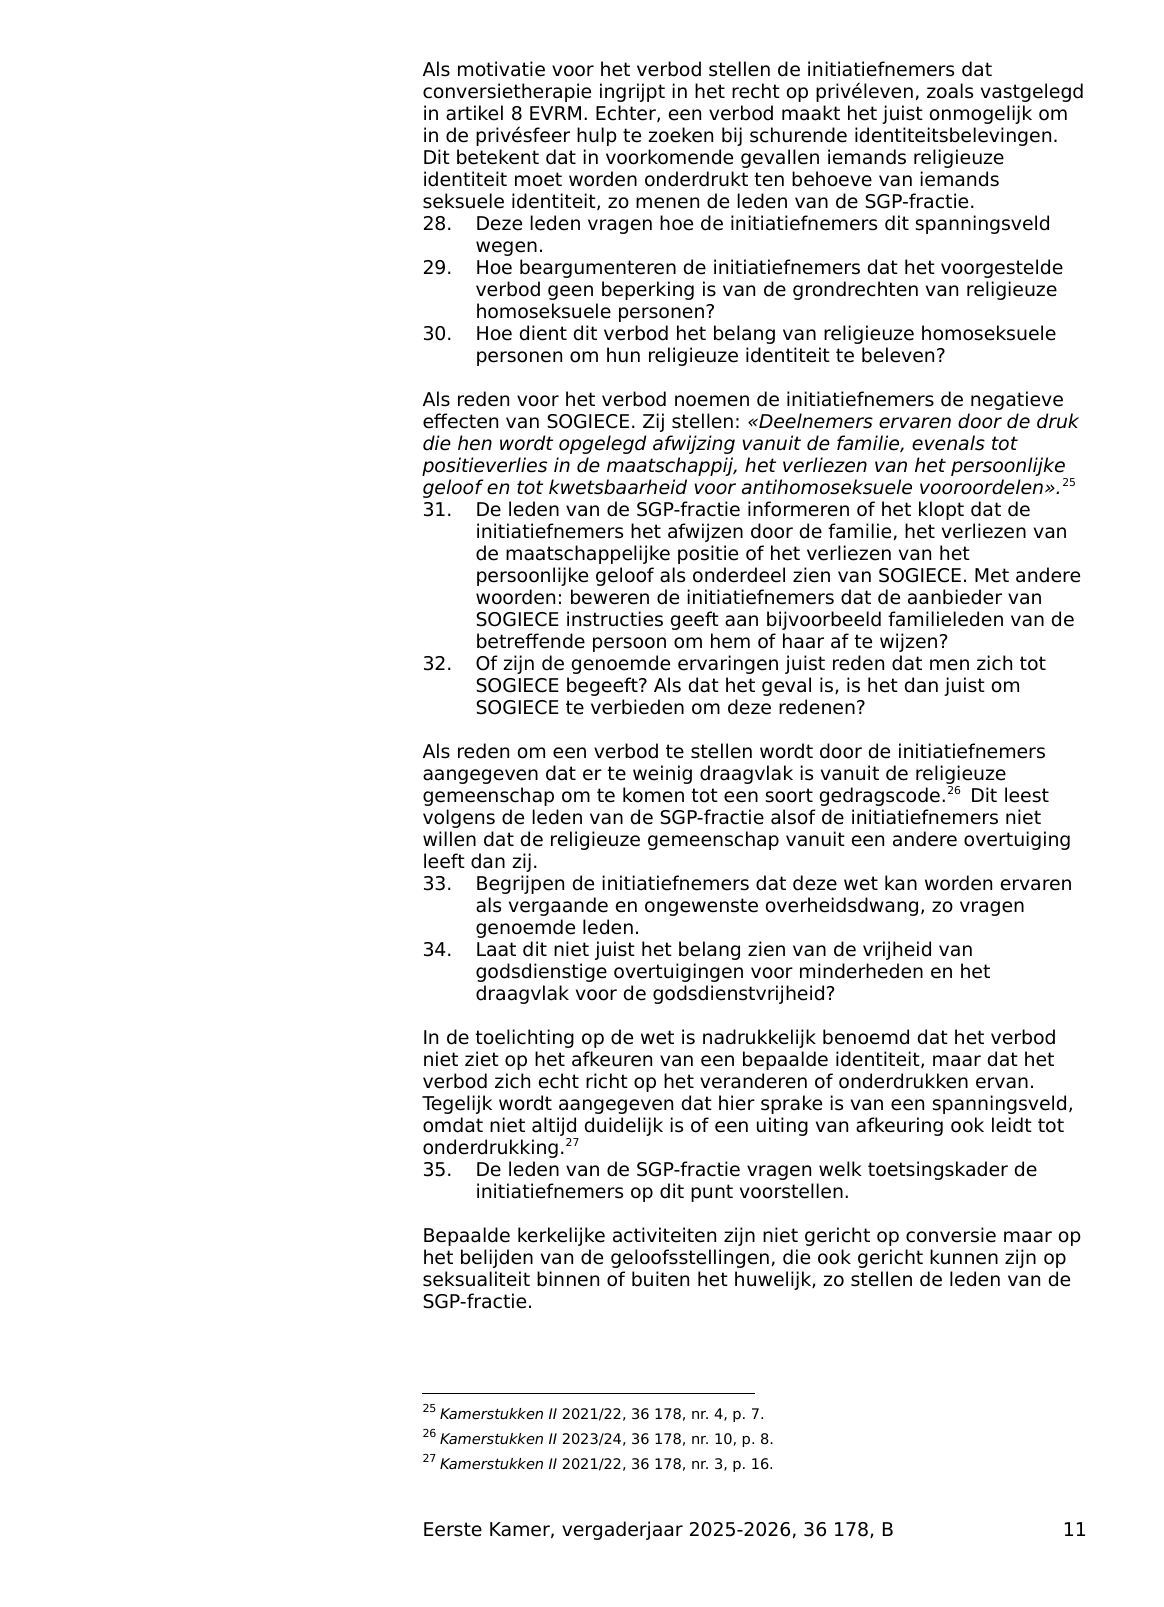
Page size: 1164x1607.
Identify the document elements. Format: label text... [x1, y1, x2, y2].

text Als reden voor het verbod noemen de initiatiefnemers de negatieve effecten van SOGIECE. Zij stellen: «Deelnemers ervaren door de druk die hen wordt opgelegd afwijzing vanuit de familie, evenals tot positieverlies in de maatschappij, het verliezen van het persoonlijke geloof en tot kwetsbaarheid voor antihomoseksuele vooroordelen». [422, 389, 1087, 499]
text 34. Laat dit niet juist het belang zien van de vrijheid van godsdienstige overtuigingen voor minderheden en het draagvlak voor de godsdienstvrijheid? [422, 939, 1087, 1004]
text Kamerstukken II 2021/22, 36 178, nr. 3, p. 16. [422, 1452, 1087, 1474]
text 31. De leden van de SGP-fractie informeren of het klopt dat de initiatiefnemers het afwijzen door de familie, het verliezen van de maatschappelijke positie of het verliezen van het persoonlijke geloof als onderdeel zien van SOGIECE. Met andere woorden: beweren de initiatiefnemers dat de aanbieder van SOGIECE instructies geeft aan bijvoorbeeld familieleden van de betreffende persoon om hem of haar af te wijzen? [422, 499, 1087, 653]
text Als reden om een verbod te stellen wordt door de initiatiefnemers aangegeven dat er te weinig draagvlak is vanuit de religieuze gemeenschap om te komen tot een soort gedragscode. Dit leest volgens de leden van de SGP-fractie alsof de initiatiefnemers niet willen dat de religieuze gemeenschap vanuit een andere overtuiging leeft dan zij. [422, 741, 1087, 873]
text In de toelichting op de wet is nadrukkelijk benoemd dat het verbod niet ziet op het afkeuren van een bepaalde identiteit, maar dat het verbod zich echt richt op het veranderen of onderdrukken ervan. Tegelijk wordt aangegeven dat hier sprake is van een spanningsveld, omdat niet altijd duidelijk is of een uiting van afkeuring ook leidt tot onderdrukking. [422, 1027, 1087, 1159]
text Kamerstukken II 2021/22, 36 178, nr. 4, p. 7. [422, 1402, 1087, 1424]
text 33. Begrijpen de initiatiefnemers dat deze wet kan worden ervaren als vergaande en ongewenste overheidsdwang, zo vragen genoemde leden. [422, 873, 1087, 939]
text 30. Hoe dient dit verbod het belang van religieuze homoseksuele personen om hun religieuze identiteit te beleven? [422, 323, 1087, 367]
text Bepaalde kerkelijke activiteiten zijn niet gericht op conversie maar op het belijden van de geloofsstellingen, die ook gericht kunnen zijn op seksualiteit binnen of buiten het huwelijk, zo stellen de leden van de SGP-fractie. [422, 1225, 1087, 1313]
text 28. Deze leden vragen hoe de initiatiefnemers dit spanningsveld wegen. [422, 213, 1087, 257]
text 35. De leden van de SGP-fractie vragen welk toetsingskader de initiatiefnemers op dit punt voorstellen. [422, 1159, 1087, 1203]
text 32. Of zijn de genoemde ervaringen juist reden dat men zich tot SOGIECE begeeft? Als dat het geval is, is het dan juist om SOGIECE te verbieden om deze redenen? [422, 653, 1087, 719]
text Kamerstukken II 2023/24, 36 178, nr. 10, p. 8. [422, 1427, 1087, 1449]
text Als motivatie voor het verbod stellen de initiatiefnemers dat conversietherapie ingrijpt in het recht op privéleven, zoals vastgelegd in artikel 8 EVRM. Echter, een verbod maakt het juist onmogelijk om in de privésfeer hulp te zoeken bij schurende identiteitsbelevingen. Dit betekent dat in voorkomende gevallen iemands religieuze identiteit moet worden onderdrukt ten behoeve van iemands seksuele identiteit, zo menen de leden van de SGP-fractie. [422, 59, 1087, 213]
text 29. Hoe beargumenteren de initiatiefnemers dat het voorgestelde verbod geen beperking is van de grondrechten van religieuze homoseksuele personen? [422, 257, 1087, 323]
